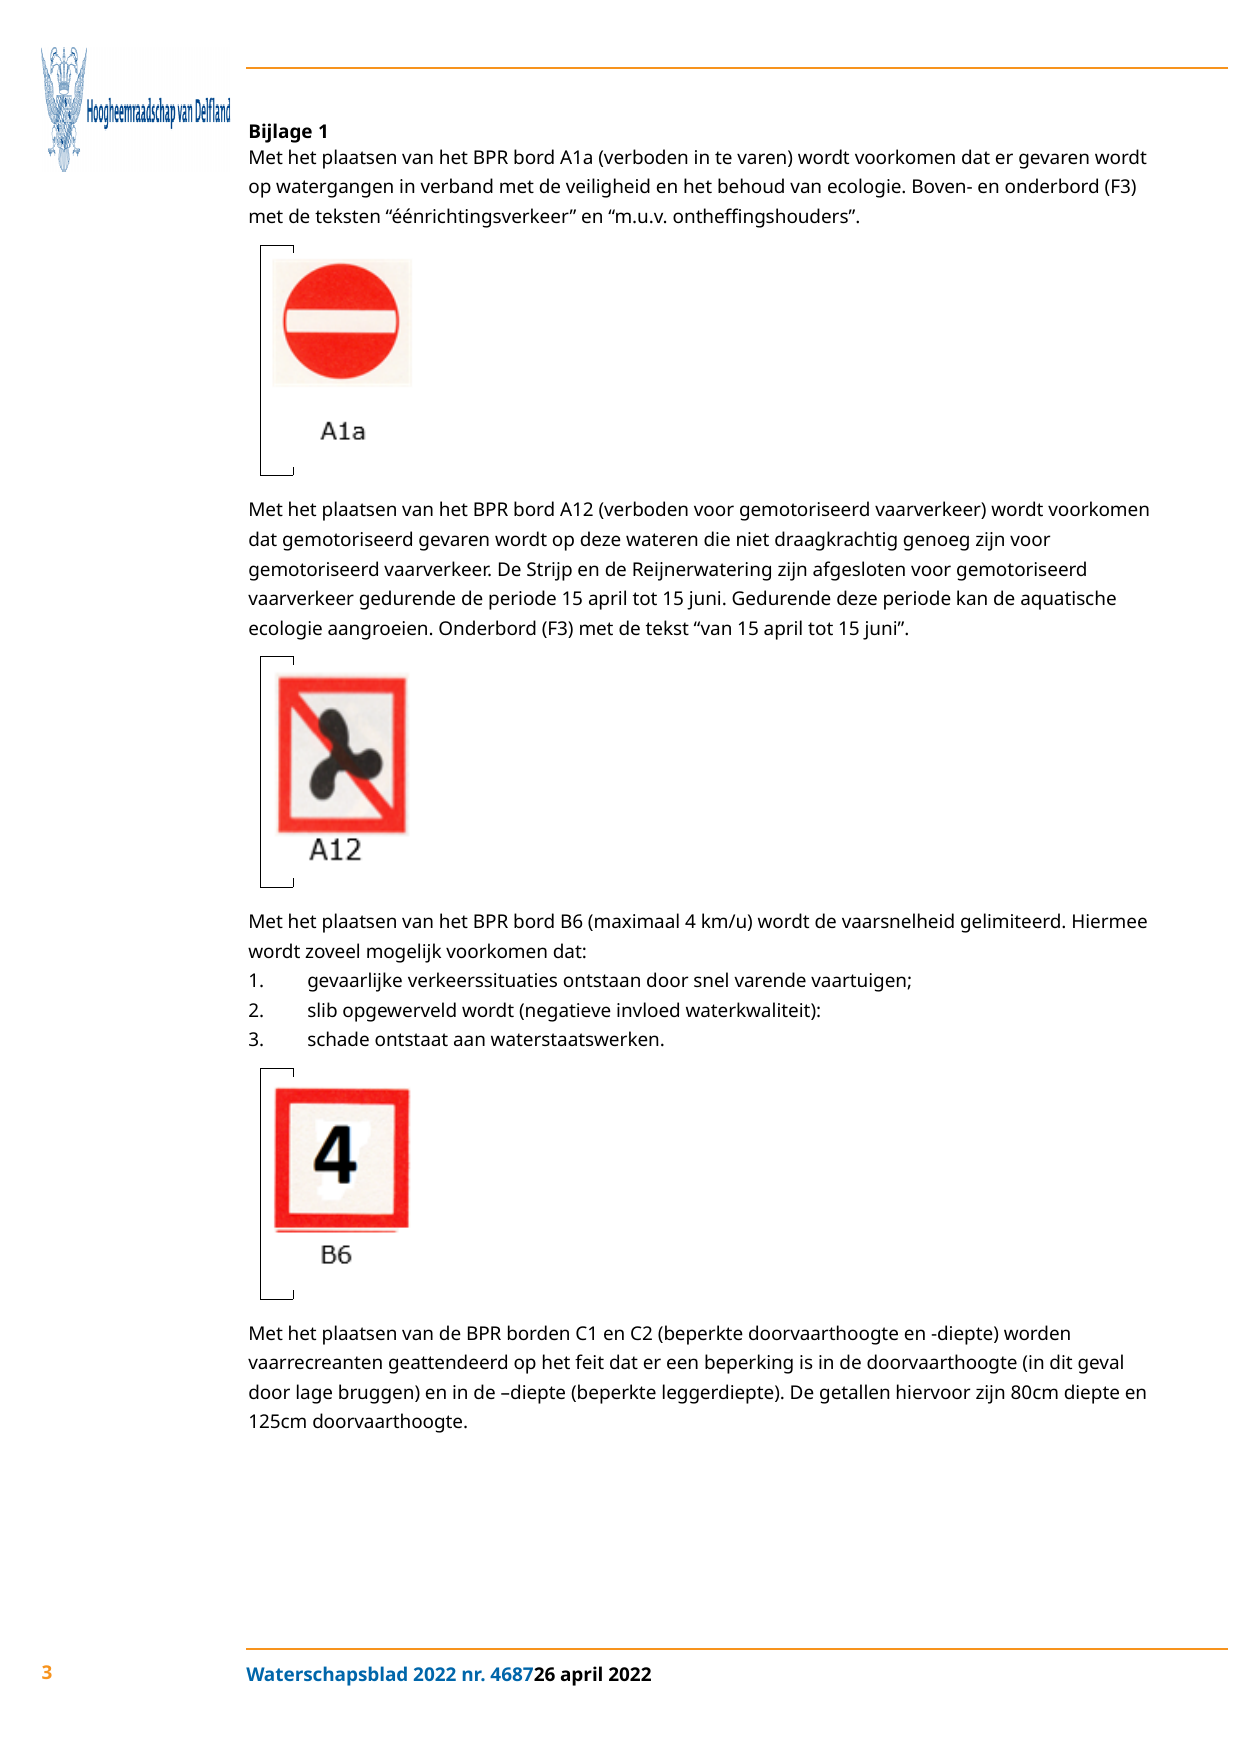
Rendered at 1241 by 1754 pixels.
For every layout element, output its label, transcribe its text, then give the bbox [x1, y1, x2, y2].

text Met het plaatsen van het BPR bord A12 (verboden voor gemotoriseerd vaarverkeer) wordt voorkomen dat gemotoriseerd gevaren wordt op deze wateren die niet draagkrachtig genoeg zijn voor gemotoriseerd vaarverkeer. De Strijp en de Reijnerwatering zijn afgesloten voor gemotoriseerd vaarverkeer gedurende de periode 15 april tot 15 juni. Gedurende deze periode kan de aquatische ecologie aangroeien. Onderbord (F3) met de tekst “van 15 april tot 15 juni”. [248, 497, 1152, 641]
picture [268, 1077, 417, 1290]
text Met het plaatsen van het BPR bord B6 (maximaal 4 km/u) wordt de vaarsnelheid gelimiteerd. Hiermee wordt zoveel mogelijk voorkomen dat: [248, 908, 1152, 964]
picture [41, 47, 231, 172]
picture [268, 665, 417, 878]
picture [268, 253, 417, 467]
text Met het plaatsen van het BPR bord A1a (verboden in te varen) wordt voorkomen dat er gevaren wordt op watergangen in verband met de veiligheid en het behoud van ecologie. Boven- en onderbord (F3) met de teksten “éénrichtingsverkeer” en “m.u.v. ontheffingshouders”. [248, 144, 1152, 229]
text Met het plaatsen van de BPR borden C1 en C2 (beperkte doorvaarthoogte en -diepte) worden vaarrecreanten geattendeerd op het feit dat er een beperking is in de doorvaarthoogte (in dit geval door lage bruggen) en in de –diepte (beperkte leggerdiepte). De getallen hiervoor zijn 80cm diepte en 125cm doorvaarthoogte. [248, 1320, 1152, 1434]
text Bijlage 1 [248, 116, 1152, 144]
list gevaarlijke verkeerssituaties ontstaan door snel varende vaartuigen; [248, 967, 1152, 993]
list schade ontstaat aan waterstaatswerken. [248, 1027, 1152, 1052]
list slib opgewerveld wordt (negatieve invloed waterkwaliteit): [248, 997, 1152, 1023]
